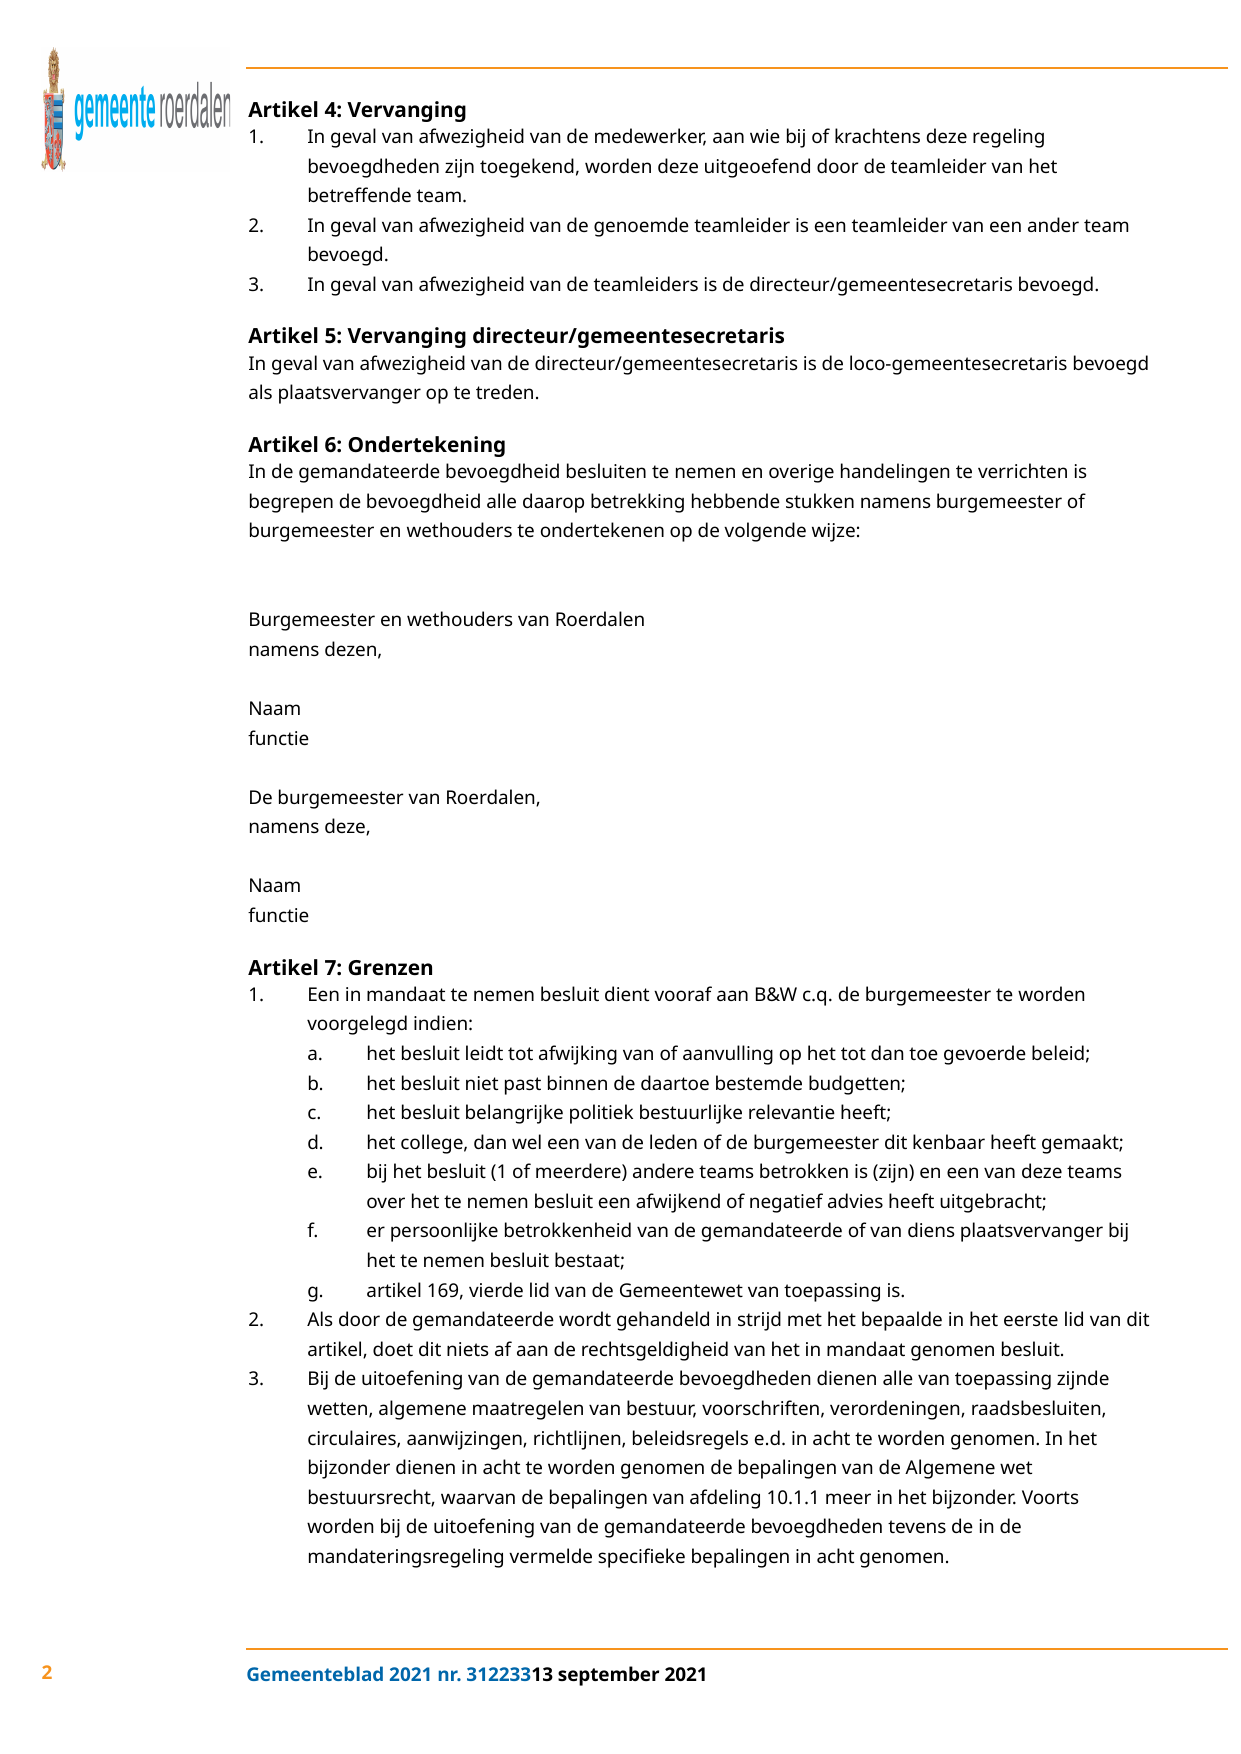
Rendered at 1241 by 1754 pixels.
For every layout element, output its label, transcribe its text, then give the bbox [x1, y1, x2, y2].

list bij het besluit (1 of meerdere) andere teams betrokken is (zijn) en een van deze teams over het te nemen besluit een afwijkend of negatief advies heeft uitgebracht; [307, 1158, 1152, 1214]
text functie [248, 902, 1152, 928]
text Artikel 4: Vervanging [248, 95, 1152, 123]
list er persoonlijke betrokkenheid van de gemandateerde of van diens plaatsvervanger bij het te nemen besluit bestaat; [307, 1218, 1152, 1273]
text namens deze, [248, 813, 1152, 839]
text Artikel 5: Vervanging directeur/gemeentesecretaris [248, 322, 1152, 350]
list het besluit belangrijke politiek bestuurlijke relevantie heeft; [307, 1099, 1152, 1125]
list Bij de uitoefening van de gemandateerde bevoegdheden dienen alle van toepassing zijnde wetten, algemene maatregelen van bestuur, voorschriften, verordeningen, raadsbesluiten, circulaires, aanwijzingen, richtlijnen, beleidsregels e.d. in acht te worden genomen. In het bijzonder dienen in acht te worden genomen de bepalingen van de Algemene wet bestuursrecht, waarvan de bepalingen van afdeling 10.1.1 meer in het bijzonder. Voorts worden bij de uitoefening van de gemandateerde bevoegdheden tevens de in de mandateringsregeling vermelde specifieke bepalingen in acht genomen. [248, 1366, 1152, 1569]
list In geval van afwezigheid van de genoemde teamleider is een teamleider van een ander team bevoegd. [248, 212, 1152, 267]
list artikel 169, vierde lid van de Gemeentewet van toepassing is. [307, 1277, 1152, 1303]
text namens dezen, [248, 636, 1152, 662]
text De burgemeester van Roerdalen, [248, 784, 1152, 809]
list Een in mandaat te nemen besluit dient vooraf aan B&W c.q. de burgemeester te worden voorgelegd indien: [248, 981, 1152, 1036]
list het besluit leidt tot afwijking van of aanvulling op het tot dan toe gevoerde beleid; [307, 1040, 1152, 1066]
text In de gemandateerde bevoegdheid besluiten te nemen en overige handelingen te verrichten is begrepen de bevoegdheid alle daarop betrekking hebbende stukken namens burgemeester of burgemeester en wethouders te ondertekenen op de volgende wijze: [248, 458, 1152, 543]
text Artikel 7: Grenzen [248, 953, 1152, 981]
text Burgemeester en wethouders van Roerdalen [248, 606, 1152, 632]
list het besluit niet past binnen de daartoe bestemde budgetten; [307, 1070, 1152, 1096]
list het college, dan wel een van de leden of de burgemeester dit kenbaar heeft gemaakt; [307, 1129, 1152, 1155]
text Naam [248, 695, 1152, 721]
text functie [248, 725, 1152, 750]
list In geval van afwezigheid van de teamleiders is de directeur/gemeentesecretaris bevoegd. [248, 271, 1152, 297]
text In geval van afwezigheid van de directeur/gemeentesecretaris is de loco-gemeentesecretaris bevoegd als plaatsvervanger op te treden. [248, 350, 1152, 405]
picture [41, 47, 231, 172]
text Artikel 6: Ondertekening [248, 430, 1152, 458]
text Naam [248, 873, 1152, 898]
list In geval van afwezigheid van de medewerker, aan wie bij of krachtens deze regeling bevoegdheden zijn toegekend, worden deze uitgeoefend door de teamleider van het betreffende team. [248, 123, 1152, 208]
list Als door de gemandateerde wordt gehandeld in strijd met het bepaalde in het eerste lid van dit artikel, doet dit niets af aan de rechtsgeldigheid van het in mandaat genomen besluit. [248, 1306, 1152, 1362]
